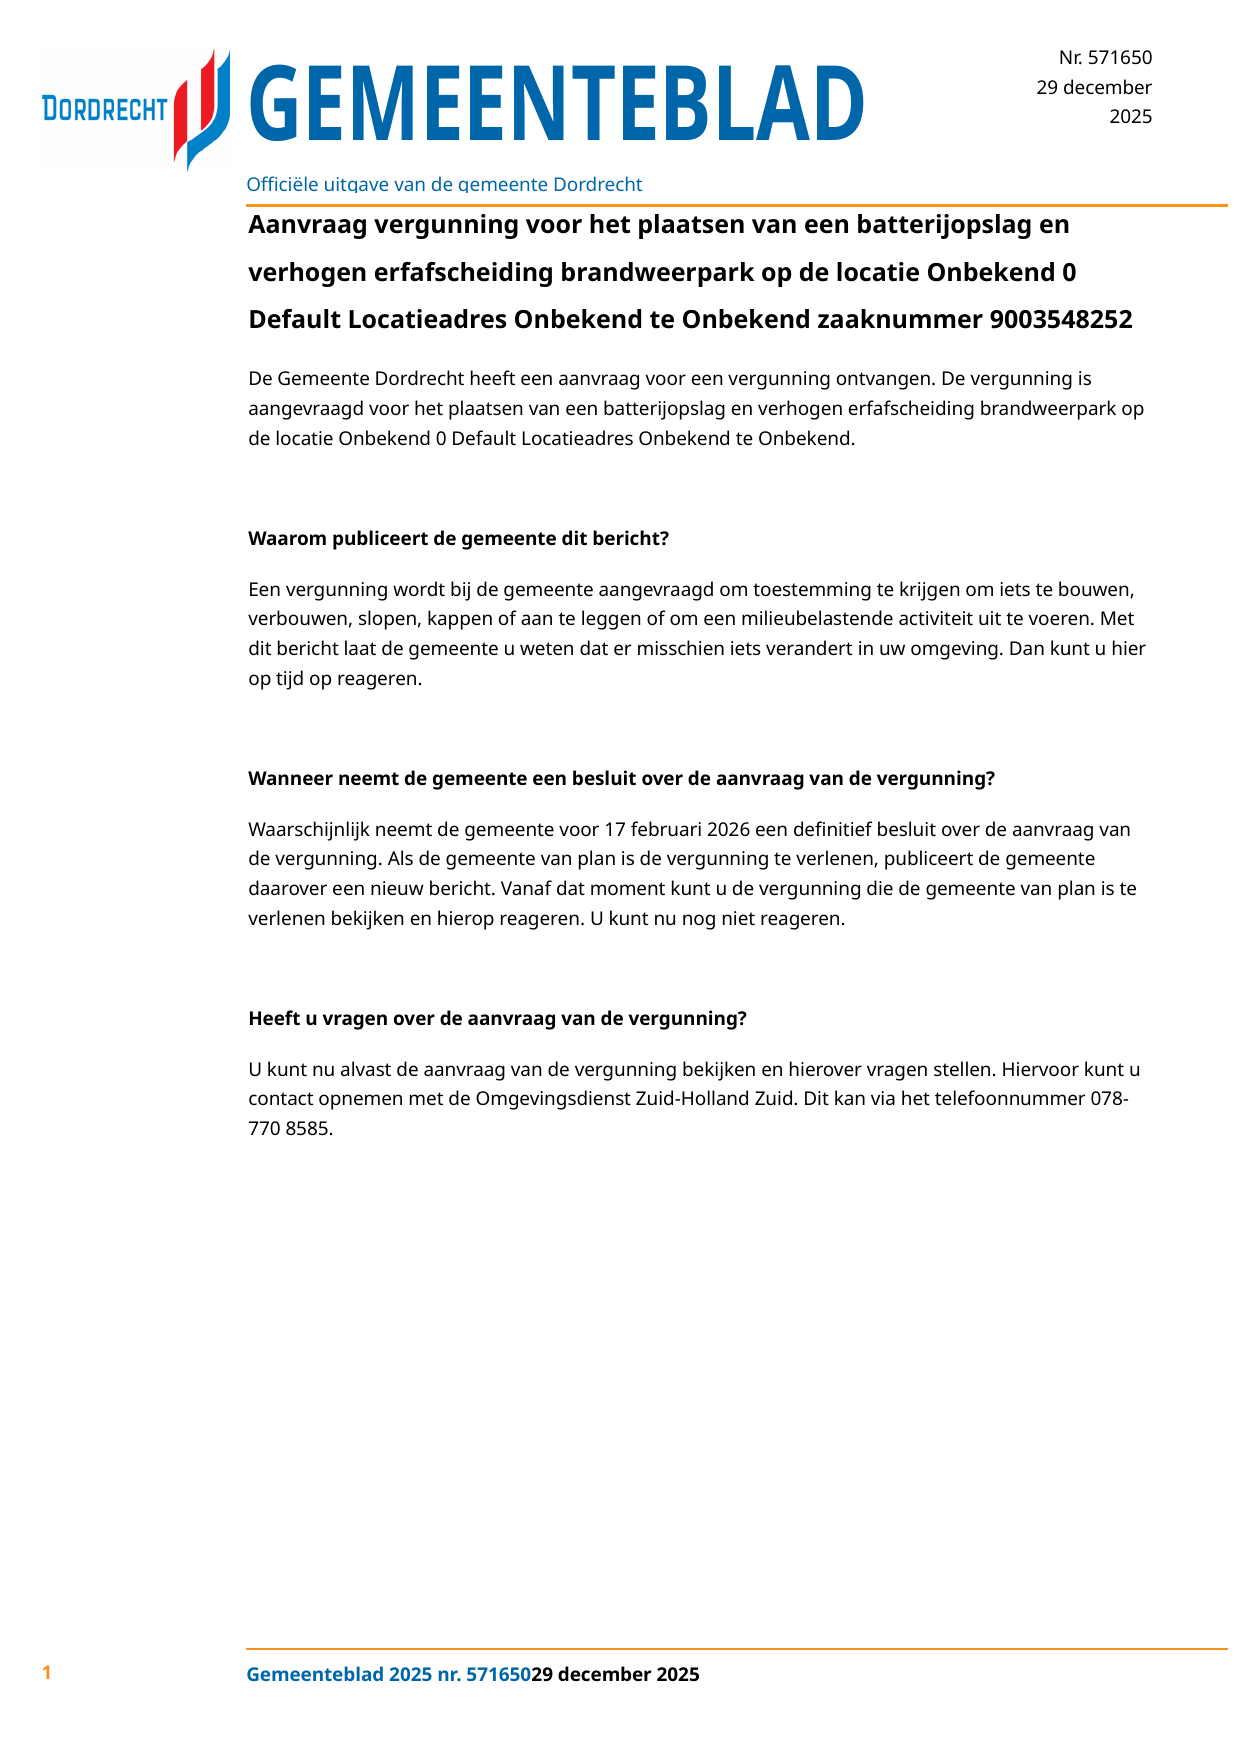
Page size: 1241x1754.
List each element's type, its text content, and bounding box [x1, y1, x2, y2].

text Een vergunning wordt bij de gemeente aangevraagd om toestemming te krijgen om iets te bouwen, verbouwen, slopen, kappen of aan te leggen of om een milieubelastende activiteit uit te voeren. Met dit bericht laat de gemeente u weten dat er misschien iets verandert in uw omgeving. Dan kunt u hier op tijd op reageren. [248, 576, 1152, 690]
text Waarschijnlijk neemt de gemeente voor 17 februari 2026 een definitief besluit over de aanvraag van de vergunning. Als de gemeente van plan is de vergunning te verlenen, publiceert de gemeente daarover een nieuw bericht. Vanaf dat moment kunt u de vergunning die de gemeente van plan is te verlenen bekijken en hierop reageren. U kunt nu nog niet reageren. [248, 816, 1152, 930]
text Waarom publiceert de gemeente dit bericht? [248, 526, 1152, 551]
text Wanneer neemt de gemeente een besluit over de aanvraag van de vergunning? [248, 766, 1152, 791]
picture [41, 47, 231, 172]
text Heeft u vragen over de aanvraag van de vergunning? [248, 1006, 1152, 1031]
text Aanvraag vergunning voor het plaatsen van een batterijopslag en verhogen erfafscheiding brandweerpark op de locatie Onbekend 0 Default Locatieadres Onbekend te Onbekend zaaknummer 9003548252 [248, 207, 1152, 336]
text U kunt nu alvast de aanvraag van de vergunning bekijken en hierover vragen stellen. Hiervoor kunt u contact opnemen met de Omgevingsdienst Zuid-Holland Zuid. Dit kan via het telefoonnummer 078-770 8585. [248, 1056, 1152, 1141]
text De Gemeente Dordrecht heeft een aanvraag voor een vergunning ontvangen. De vergunning is aangevraagd voor het plaatsen van een batterijopslag en verhogen erfafscheiding brandweerpark op de locatie Onbekend 0 Default Locatieadres Onbekend te Onbekend. [248, 366, 1152, 450]
